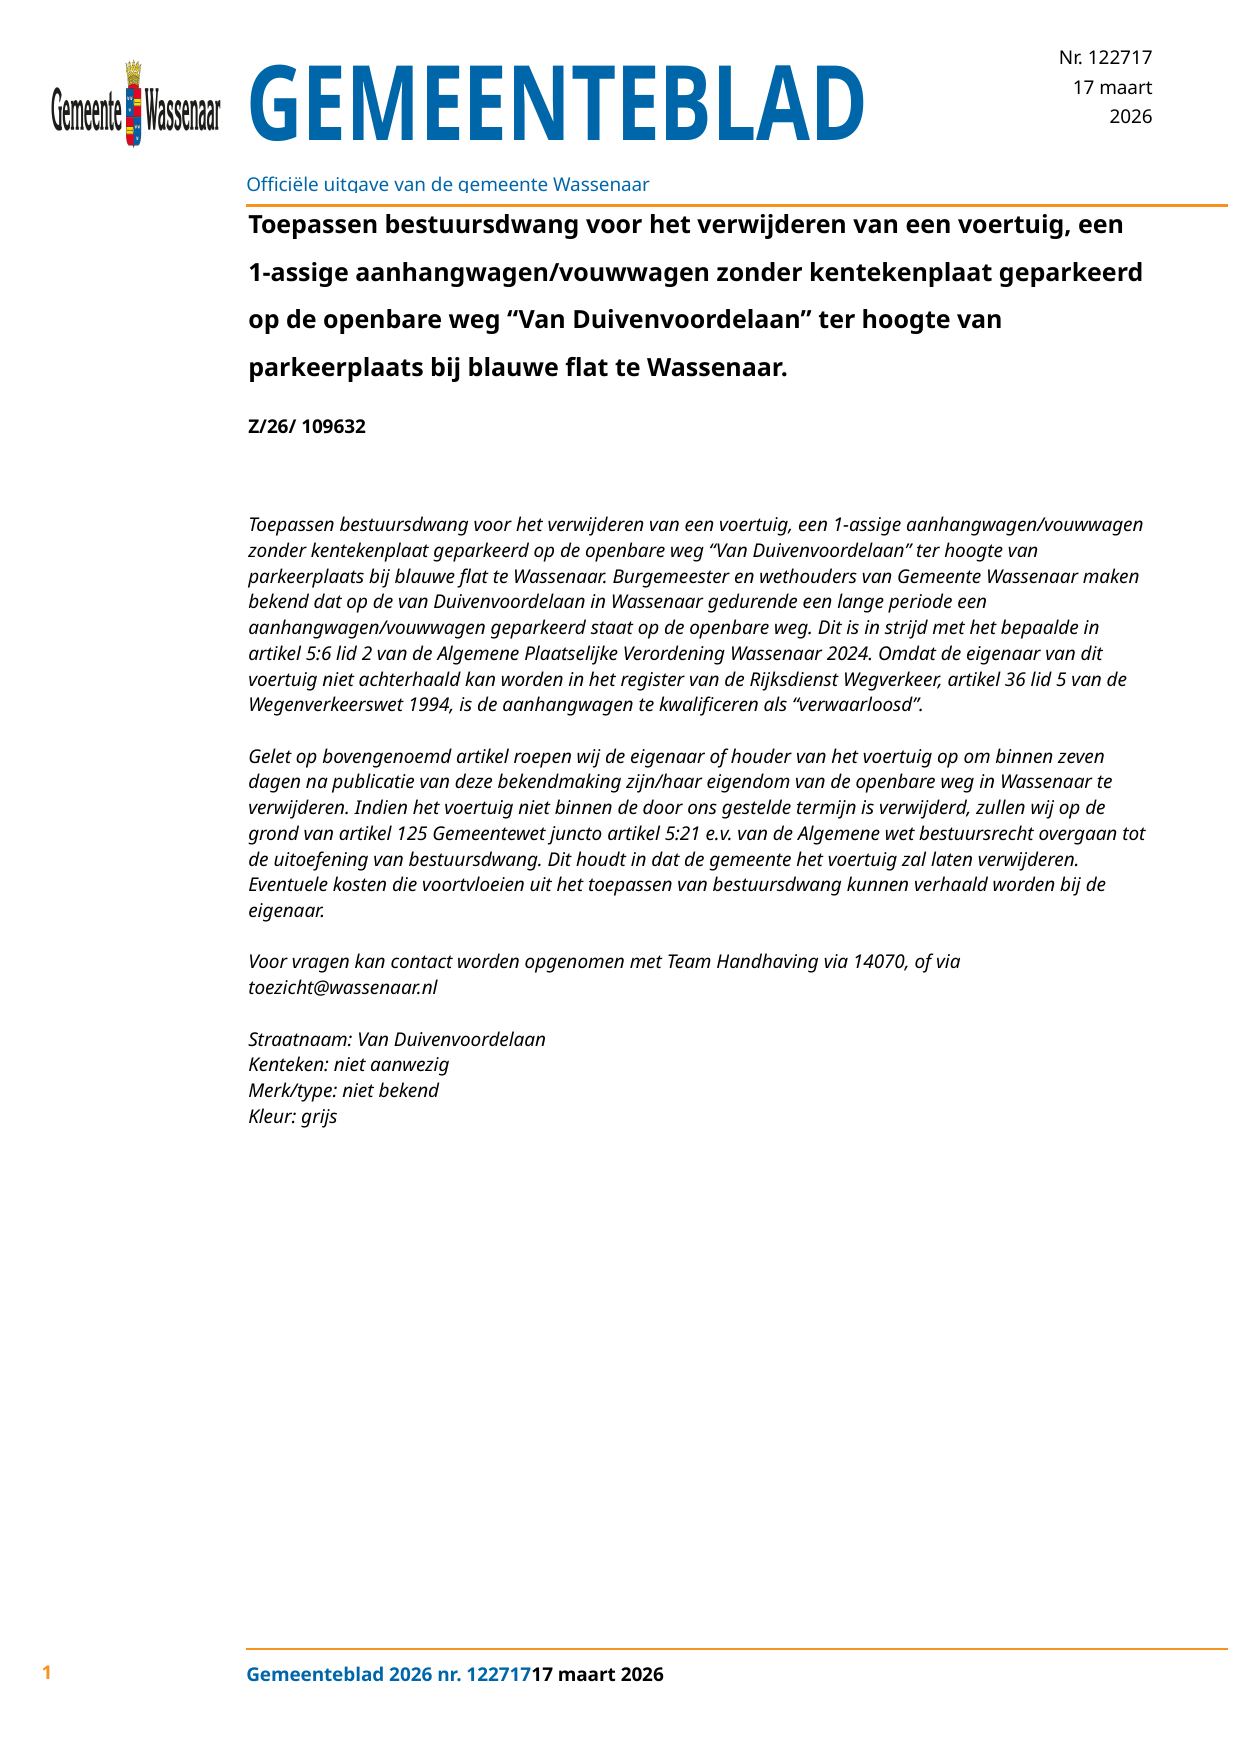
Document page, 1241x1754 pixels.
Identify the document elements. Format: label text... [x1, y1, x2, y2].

text Gelet op bovengenoemd artikel roepen wij de eigenaar of houder van het voertuig op om binnen zeven dagen na publicatie van deze bekendmaking zijn/haar eigendom van de openbare weg in Wassenaar te verwijderen. Indien het voertuig niet binnen de door ons gestelde termijn is verwijderd, zullen wij op de grond van artikel 125 Gemeentewet juncto artikel 5:21 e.v. van de Algemene wet bestuursrecht overgaan tot de uitoefening van bestuursdwang. Dit houdt in dat de gemeente het voertuig zal laten verwijderen. Eventuele kosten die voortvloeien uit het toepassen van bestuursdwang kunnen verhaald worden bij de eigenaar. [248, 743, 1152, 923]
text Kleur: grijs [248, 1103, 1152, 1129]
text Straatnaam: Van Duivenvoordelaan [248, 1026, 1152, 1052]
text Voor vragen kan contact worden opgenomen met Team Handhaving via 14070, of via toezicht@wassenaar.nl [248, 949, 1152, 1000]
text Kenteken: niet aanwezig [248, 1052, 1152, 1077]
text Merk/type: niet bekend [248, 1077, 1152, 1103]
picture [41, 47, 231, 172]
text Toepassen bestuursdwang voor het verwijderen van een voertuig, een 1-assige aanhangwagen/vouwwagen zonder kentekenplaat geparkeerd op de openbare weg “Van Duivenvoordelaan” ter hoogte van parkeerplaats bij blauwe flat te Wassenaar. Burgemeester en wethouders van Gemeente Wassenaar maken bekend dat op de van Duivenvoordelaan in Wassenaar gedurende een lange periode een aanhangwagen/vouwwagen geparkeerd staat op de openbare weg. Dit is in strijd met het bepaalde in artikel 5:6 lid 2 van de Algemene Plaatselijke Verordening Wassenaar 2024. Omdat de eigenaar van dit voertuig niet achterhaald kan worden in het register van de Rijksdienst Wegverkeer, artikel 36 lid 5 van de Wegenverkeerswet 1994, is de aanhangwagen te kwalificeren als “verwaarloosd”. [248, 511, 1152, 717]
text Z/26/ 109632 [248, 413, 1152, 439]
text Toepassen bestuursdwang voor het verwijderen van een voertuig, een 1-assige aanhangwagen/vouwwagen zonder kentekenplaat geparkeerd op de openbare weg “Van Duivenvoordelaan” ter hoogte van parkeerplaats bij blauwe flat te Wassenaar. [248, 207, 1152, 384]
